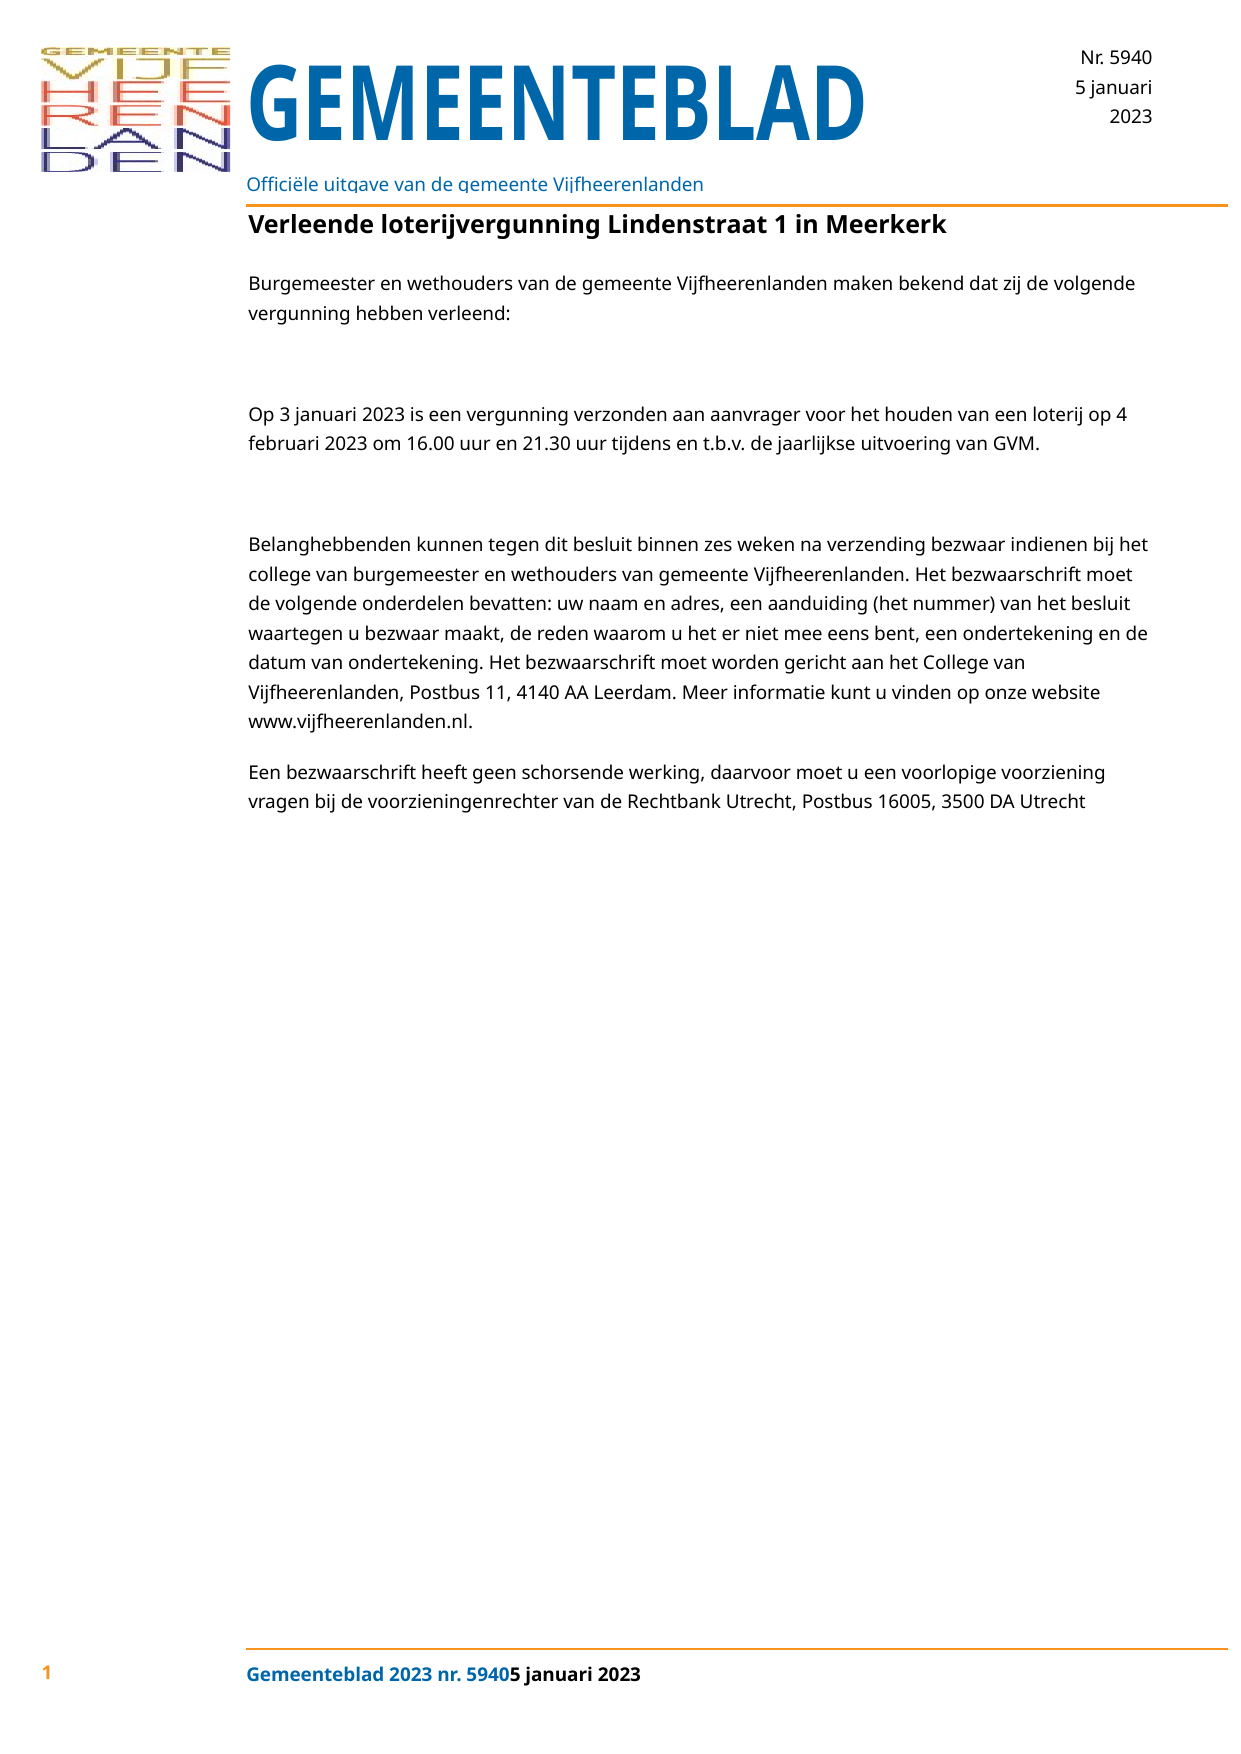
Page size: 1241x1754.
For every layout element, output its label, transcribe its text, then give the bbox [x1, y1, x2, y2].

text Burgemeester en wethouders van de gemeente Vijfheerenlanden maken bekend dat zij de volgende vergunning hebben verleend: [248, 270, 1152, 326]
picture [41, 47, 231, 172]
text Een bezwaarschrift heeft geen schorsende werking, daarvoor moet u een voorlopige voorziening vragen bij de voorzieningenrechter van de Rechtbank Utrecht, Postbus 16005, 3500 DA Utrecht [248, 759, 1152, 814]
text Op 3 januari 2023 is een vergunning verzonden aan aanvrager voor het houden van een loterij op 4 februari 2023 om 16.00 uur en 21.30 uur tijdens en t.b.v. de jaarlijkse uitvoering van GVM. [248, 401, 1152, 456]
text Belanghebbenden kunnen tegen dit besluit binnen zes weken na verzending bezwaar indienen bij het college van burgemeester en wethouders van gemeente Vijfheerenlanden. Het bezwaarschrift moet de volgende onderdelen bevatten: uw naam en adres, een aanduiding (het nummer) van het besluit waartegen u bezwaar maakt, de reden waarom u het er niet mee eens bent, een ondertekening en de datum van ondertekening. Het bezwaarschrift moet worden gericht aan het College van Vijfheerenlanden, Postbus 11, 4140 AA Leerdam. Meer informatie kunt u vinden op onze website www.vijfheerenlanden.nl. [248, 531, 1152, 734]
text Verleende loterijvergunning Lindenstraat 1 in Meerkerk [248, 207, 1152, 241]
